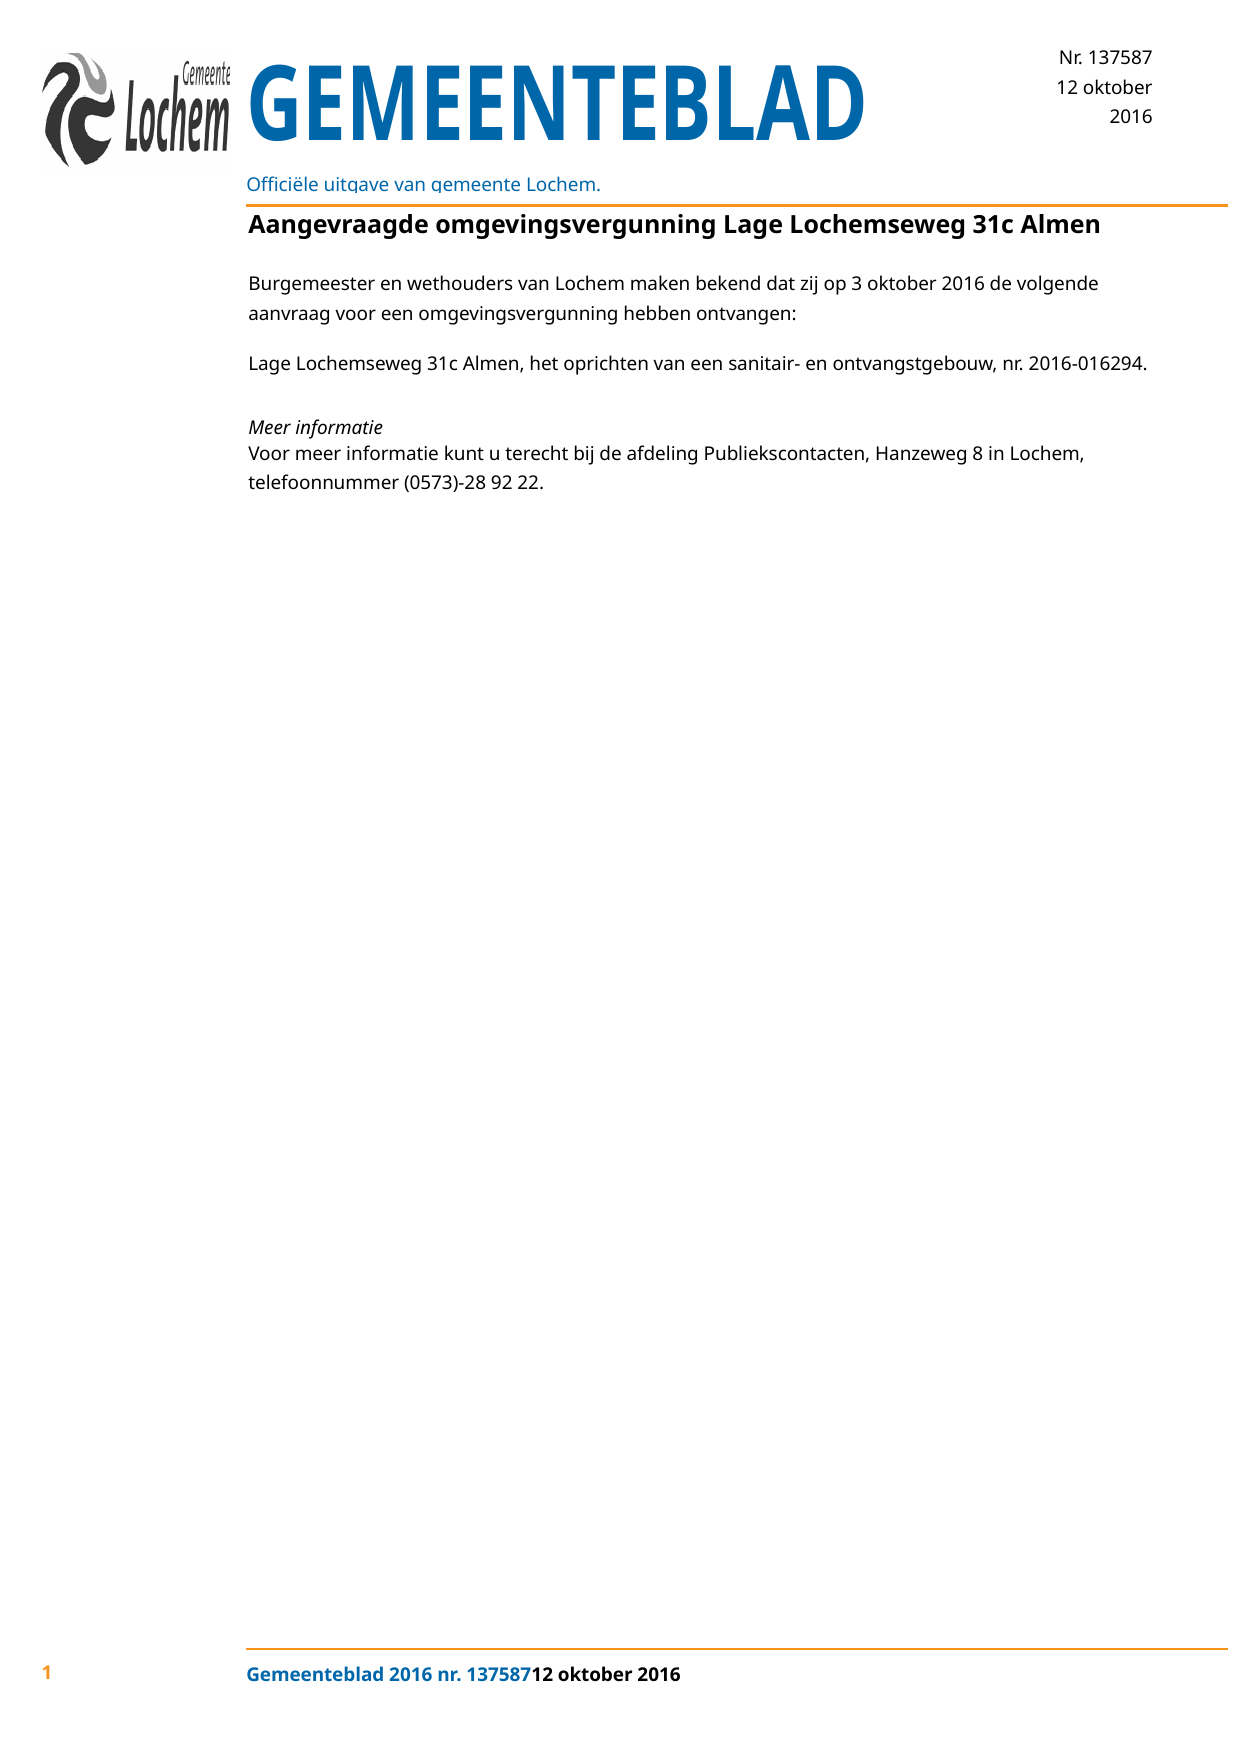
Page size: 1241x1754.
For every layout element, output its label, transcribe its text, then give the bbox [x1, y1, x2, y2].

text Aangevraagde omgevingsvergunning Lage Lochemseweg 31c Almen [248, 207, 1152, 241]
picture [41, 47, 231, 172]
text Meer informatie [248, 414, 1152, 440]
text Burgemeester en wethouders van Lochem maken bekend dat zij op 3 oktober 2016 de volgende aanvraag voor een omgevingsvergunning hebben ontvangen: [248, 270, 1152, 326]
text Lage Lochemseweg 31c Almen, het oprichten van een sanitair- en ontvangstgebouw, nr. 2016-016294. [248, 350, 1152, 376]
text Voor meer informatie kunt u terecht bij de afdeling Publiekscontacten, Hanzeweg 8 in Lochem, telefoonnummer (0573)-28 92 22. [248, 440, 1152, 495]
